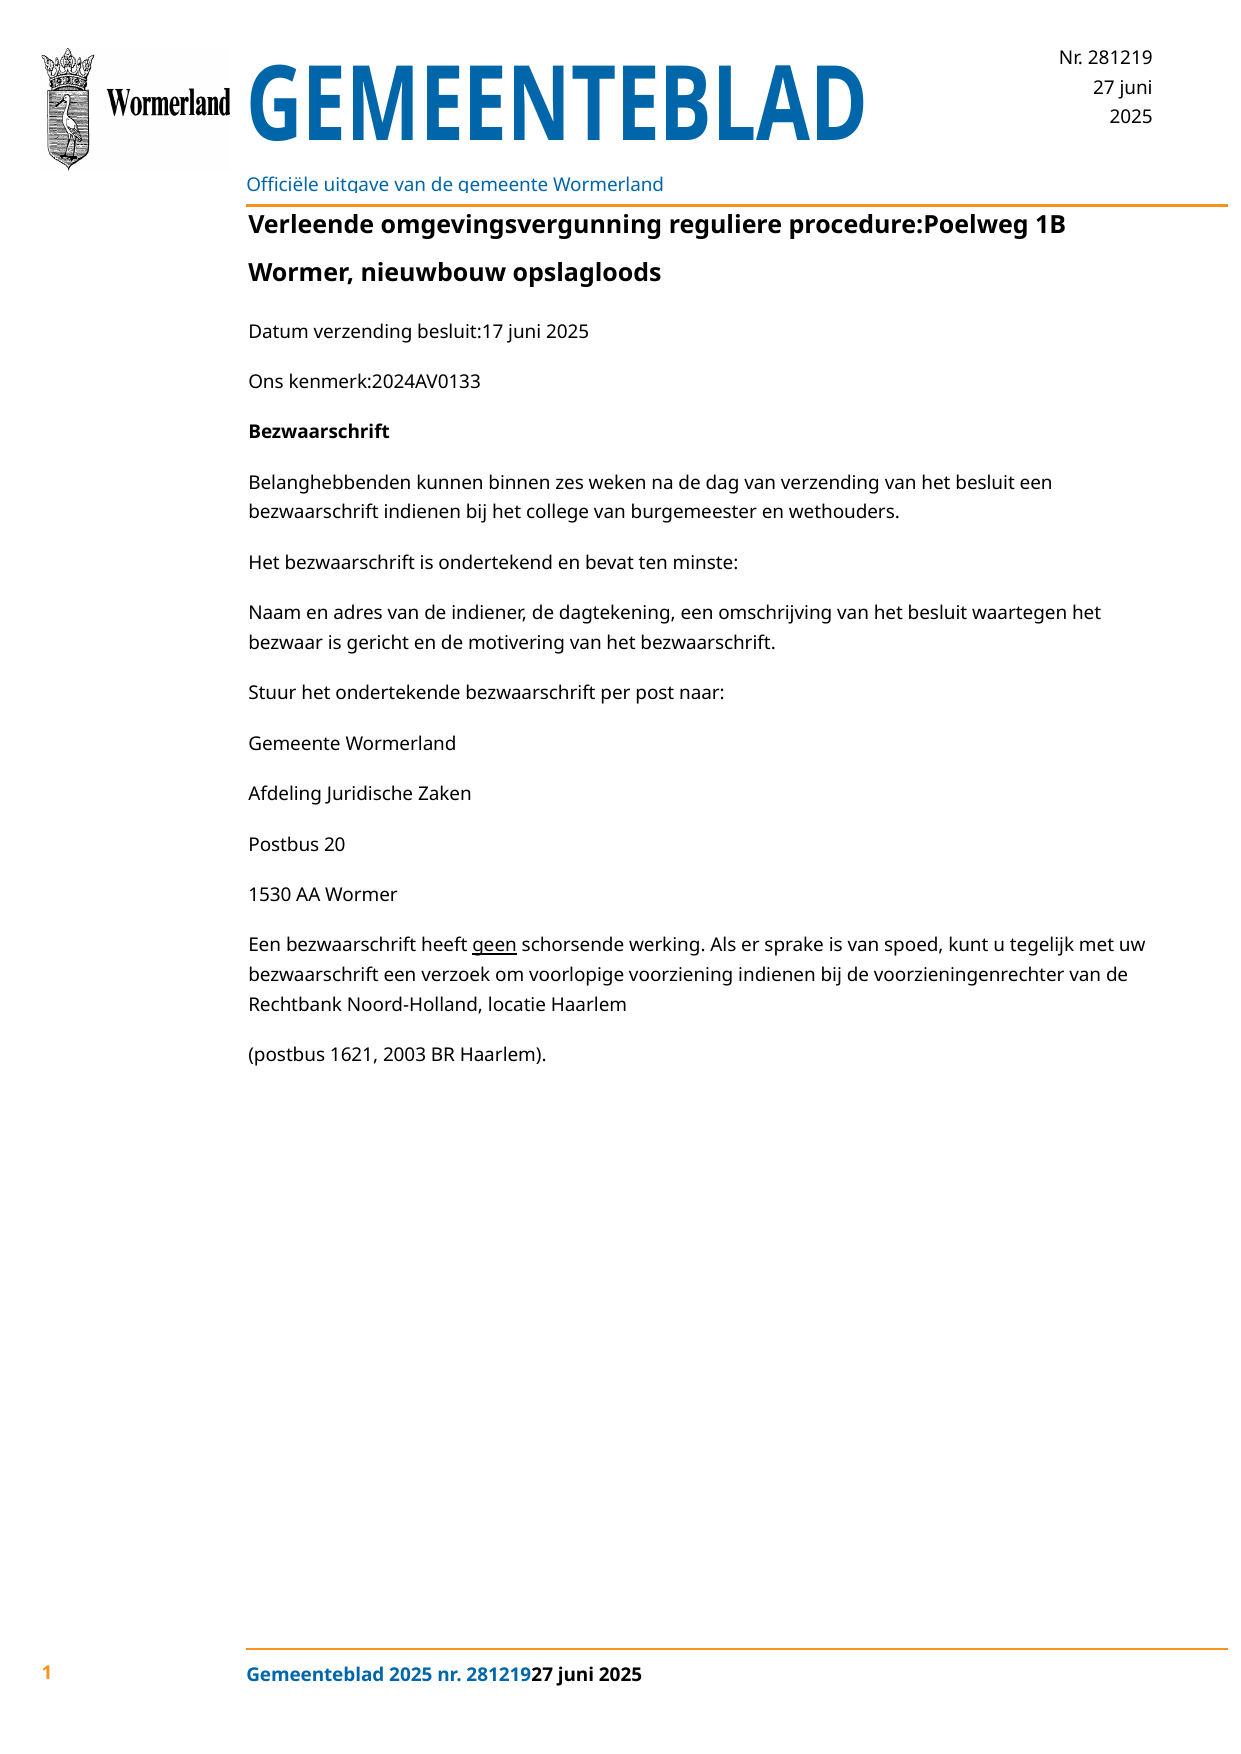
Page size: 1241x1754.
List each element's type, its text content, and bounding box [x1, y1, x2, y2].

text Verleende omgevingsvergunning reguliere procedure:Poelweg 1B Wormer, nieuwbouw opslagloods [248, 207, 1152, 288]
picture [41, 47, 231, 172]
text Afdeling Juridische Zaken [248, 780, 1152, 806]
text Bezwaarschrift [248, 419, 1152, 444]
text 1530 AA Wormer [248, 881, 1152, 907]
text Stuur het ondertekende bezwaarschrift per post naar: [248, 679, 1152, 705]
text Gemeente Wormerland [248, 730, 1152, 756]
text Postbus 20 [248, 831, 1152, 857]
text Een bezwaarschrift heeft geen schorsende werking. Als er sprake is van spoed, kunt u tegelijk met uw bezwaarschrift een verzoek om voorlopige voorziening indienen bij de voorzieningenrechter van de Rechtbank Noord-Holland, locatie Haarlem [248, 932, 1152, 1017]
text Belanghebbenden kunnen binnen zes weken na de dag van verzending van het besluit een bezwaarschrift indienen bij het college van burgemeester en wethouders. [248, 469, 1152, 524]
text Datum verzending besluit:17 juni 2025 [248, 318, 1152, 344]
text Naam en adres van de indiener, de dagtekening, een omschrijving van het besluit waartegen het bezwaar is gericht en de motivering van het bezwaarschrift. [248, 599, 1152, 655]
text Het bezwaarschrift is ondertekend en bevat ten minste: [248, 549, 1152, 575]
text Ons kenmerk:2024AV0133 [248, 368, 1152, 394]
text (postbus 1621, 2003 BR Haarlem). [248, 1041, 1152, 1067]
